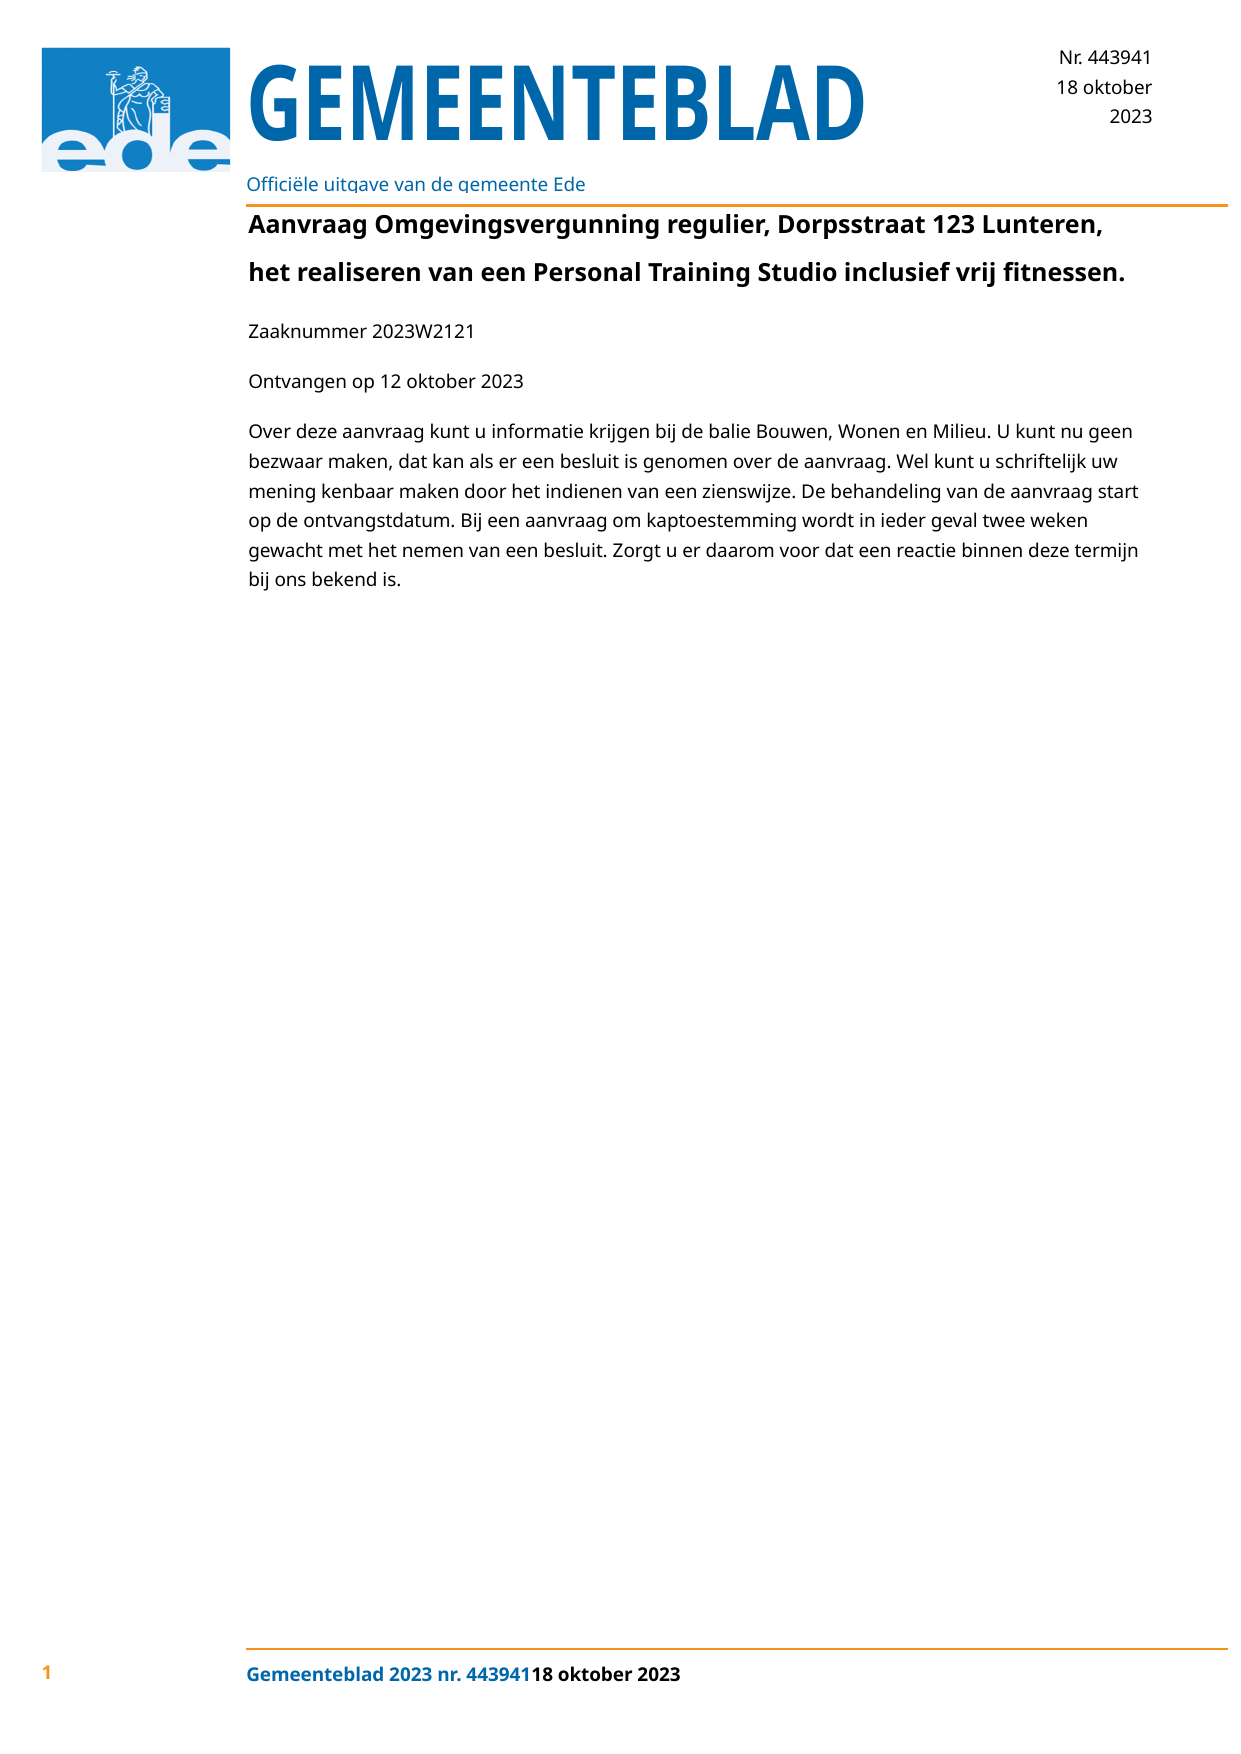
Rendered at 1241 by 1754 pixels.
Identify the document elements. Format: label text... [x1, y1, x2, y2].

text Aanvraag Omgevingsvergunning regulier, Dorpsstraat 123 Lunteren, het realiseren van een Personal Training Studio inclusief vrij fitnessen. [248, 207, 1152, 288]
text Zaaknummer 2023W2121 [248, 318, 1152, 344]
picture [41, 47, 231, 172]
text Over deze aanvraag kunt u informatie krijgen bij de balie Bouwen, Wonen en Milieu. U kunt nu geen bezwaar maken, dat kan als er een besluit is genomen over de aanvraag. Wel kunt u schriftelijk uw mening kenbaar maken door het indienen van een zienswijze. De behandeling van de aanvraag start op de ontvangstdatum. Bij een aanvraag om kaptoestemming wordt in ieder geval twee weken gewacht met het nemen van een besluit. Zorgt u er daarom voor dat een reactie binnen deze termijn bij ons bekend is. [248, 419, 1152, 592]
text Ontvangen op 12 oktober 2023 [248, 368, 1152, 394]
